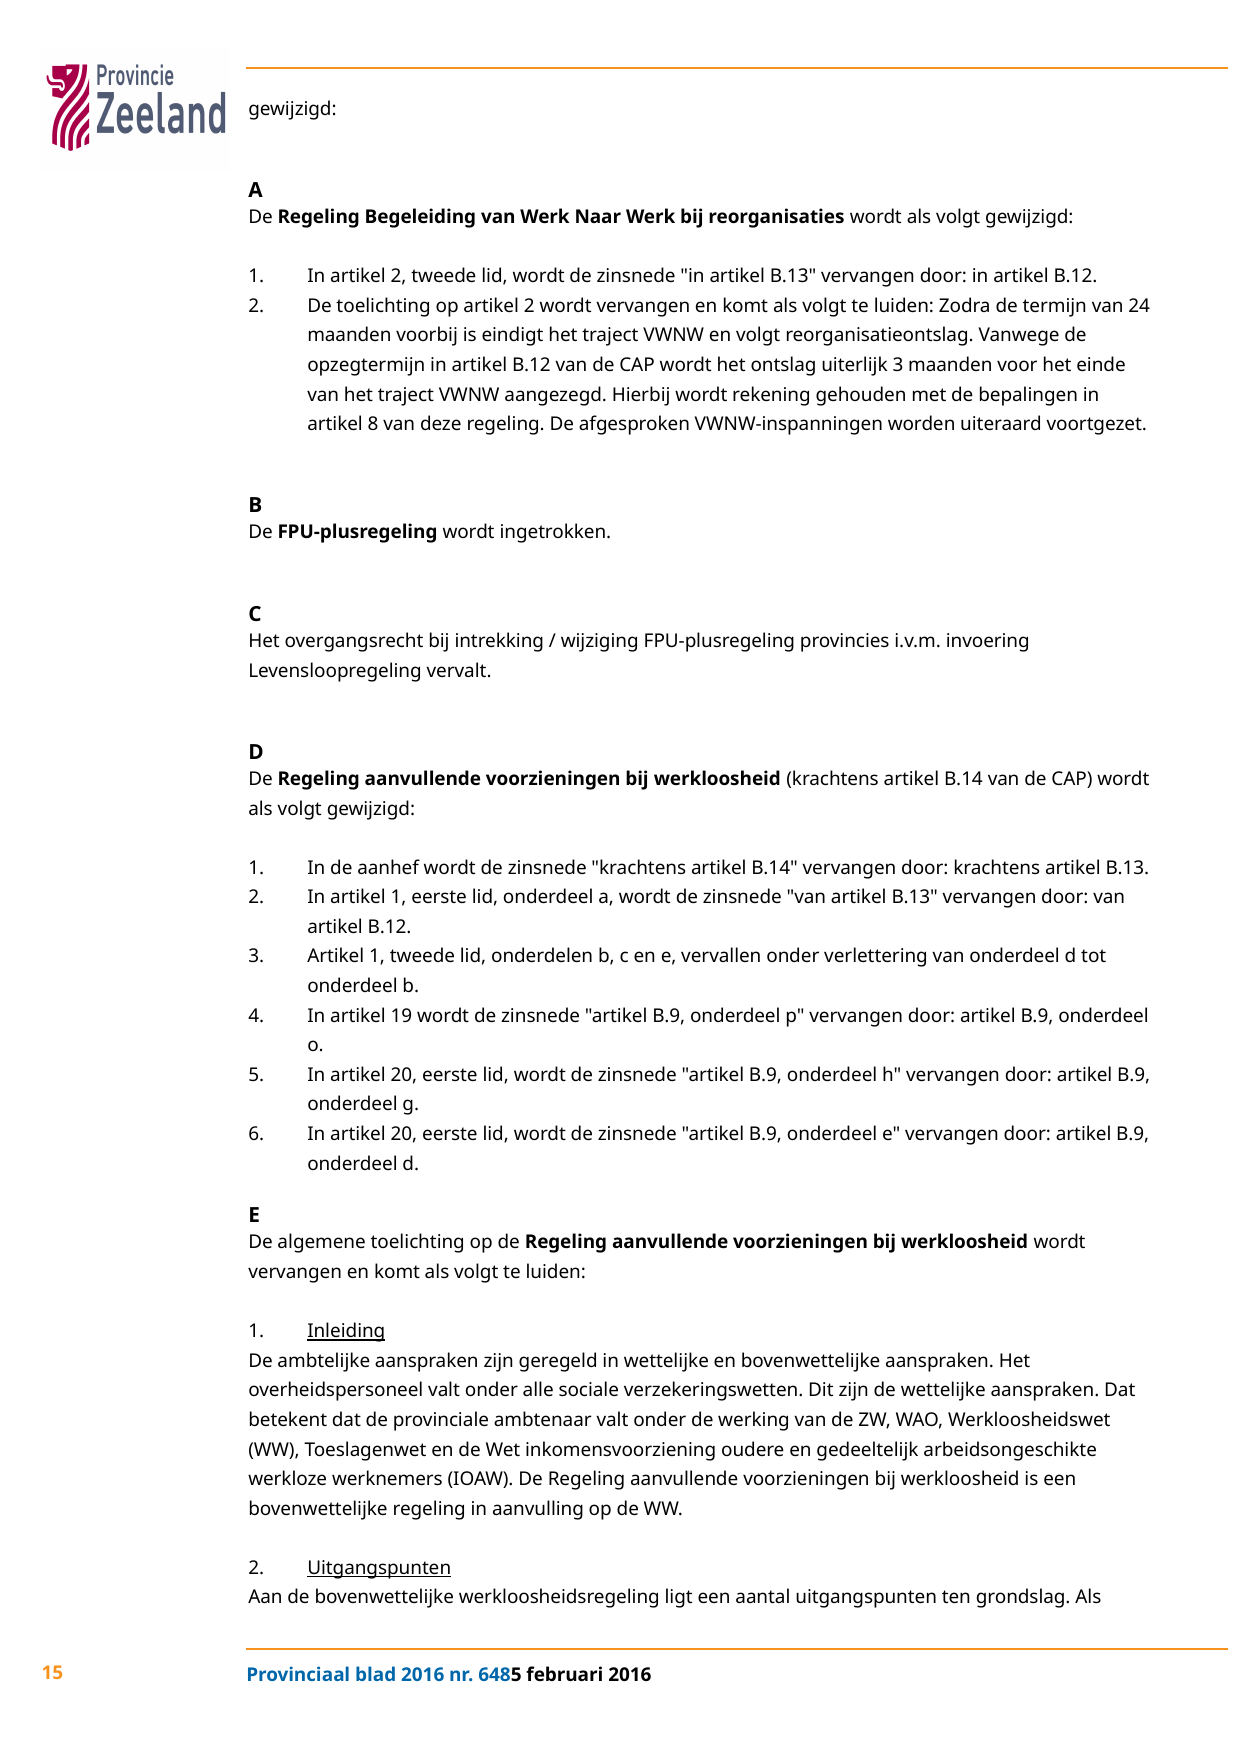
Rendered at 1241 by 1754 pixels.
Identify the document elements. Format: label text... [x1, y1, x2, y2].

text B [248, 490, 1152, 519]
list Uitgangspunten [248, 1554, 1152, 1580]
picture [41, 47, 231, 172]
list Inleiding [248, 1317, 1152, 1343]
text Aan de bovenwettelijke werkloosheidsregeling ligt een aantal uitgangspunten ten grondslag. Als [248, 1584, 1152, 1609]
list In artikel 1, eerste lid, onderdeel a, wordt de zinsnede "van artikel B.13" vervangen door: van artikel B.12. [248, 883, 1152, 939]
text Het overgangsrecht bij intrekking / wijziging FPU-plusregeling provincies i.v.m. invoering Levensloopregeling vervalt. [248, 627, 1152, 682]
text De FPU-plusregeling wordt ingetrokken. [248, 519, 1152, 544]
text C [248, 599, 1152, 627]
text E [248, 1200, 1152, 1229]
list De toelichting op artikel 2 wordt vervangen en komt als volgt te luiden: Zodra de termijn van 24 maanden voorbij is eindigt het traject VWNW en volgt reorganisatieontslag. Vanwege de opzegtermijn in artikel B.12 van de CAP wordt het ontslag uiterlijk 3 maanden voor het einde van het traject VWNW aangezegd. Hierbij wordt rekening gehouden met de bepalingen in artikel 8 van deze regeling. De afgesproken VWNW-inspanningen worden uiteraard voortgezet. [248, 292, 1152, 436]
text A [248, 175, 1152, 203]
text De Regeling Begeleiding van Werk Naar Werk bij reorganisaties wordt als volgt gewijzigd: [248, 203, 1152, 229]
text De Regeling aanvullende voorzieningen bij werkloosheid (krachtens artikel B.14 van de CAP) wordt als volgt gewijzigd: [248, 765, 1152, 821]
text De ambtelijke aanspraken zijn geregeld in wettelijke en bovenwettelijke aanspraken. Het overheidspersoneel valt onder alle sociale verzekeringswetten. Dit zijn de wettelijke aanspraken. Dat betekent dat de provinciale ambtenaar valt onder de werking van de ZW, WAO, Werkloosheidswet (WW), Toeslagenwet en de Wet inkomensvoorziening oudere en gedeeltelijk arbeidsongeschikte werkloze werknemers (IOAW). De Regeling aanvullende voorzieningen bij werkloosheid is een bovenwettelijke regeling in aanvulling op de WW. [248, 1347, 1152, 1521]
list In de aanhef wordt de zinsnede "krachtens artikel B.14" vervangen door: krachtens artikel B.13. [248, 854, 1152, 880]
text D [248, 737, 1152, 765]
text De algemene toelichting op de Regeling aanvullende voorzieningen bij werkloosheid wordt vervangen en komt als volgt te luiden: [248, 1229, 1152, 1284]
list Artikel 1, tweede lid, onderdelen b, c en e, vervallen onder verlettering van onderdeel d tot onderdeel b. [248, 943, 1152, 998]
list In artikel 2, tweede lid, wordt de zinsnede "in artikel B.13" vervangen door: in artikel B.12. [248, 262, 1152, 288]
list In artikel 19 wordt de zinsnede "artikel B.9, onderdeel p" vervangen door: artikel B.9, onderdeel o. [248, 1002, 1152, 1057]
text gewijzigd: [248, 95, 1152, 121]
list In artikel 20, eerste lid, wordt de zinsnede "artikel B.9, onderdeel h" vervangen door: artikel B.9, onderdeel g. [248, 1061, 1152, 1116]
list In artikel 20, eerste lid, wordt de zinsnede "artikel B.9, onderdeel e" vervangen door: artikel B.9, onderdeel d. [248, 1120, 1152, 1176]
